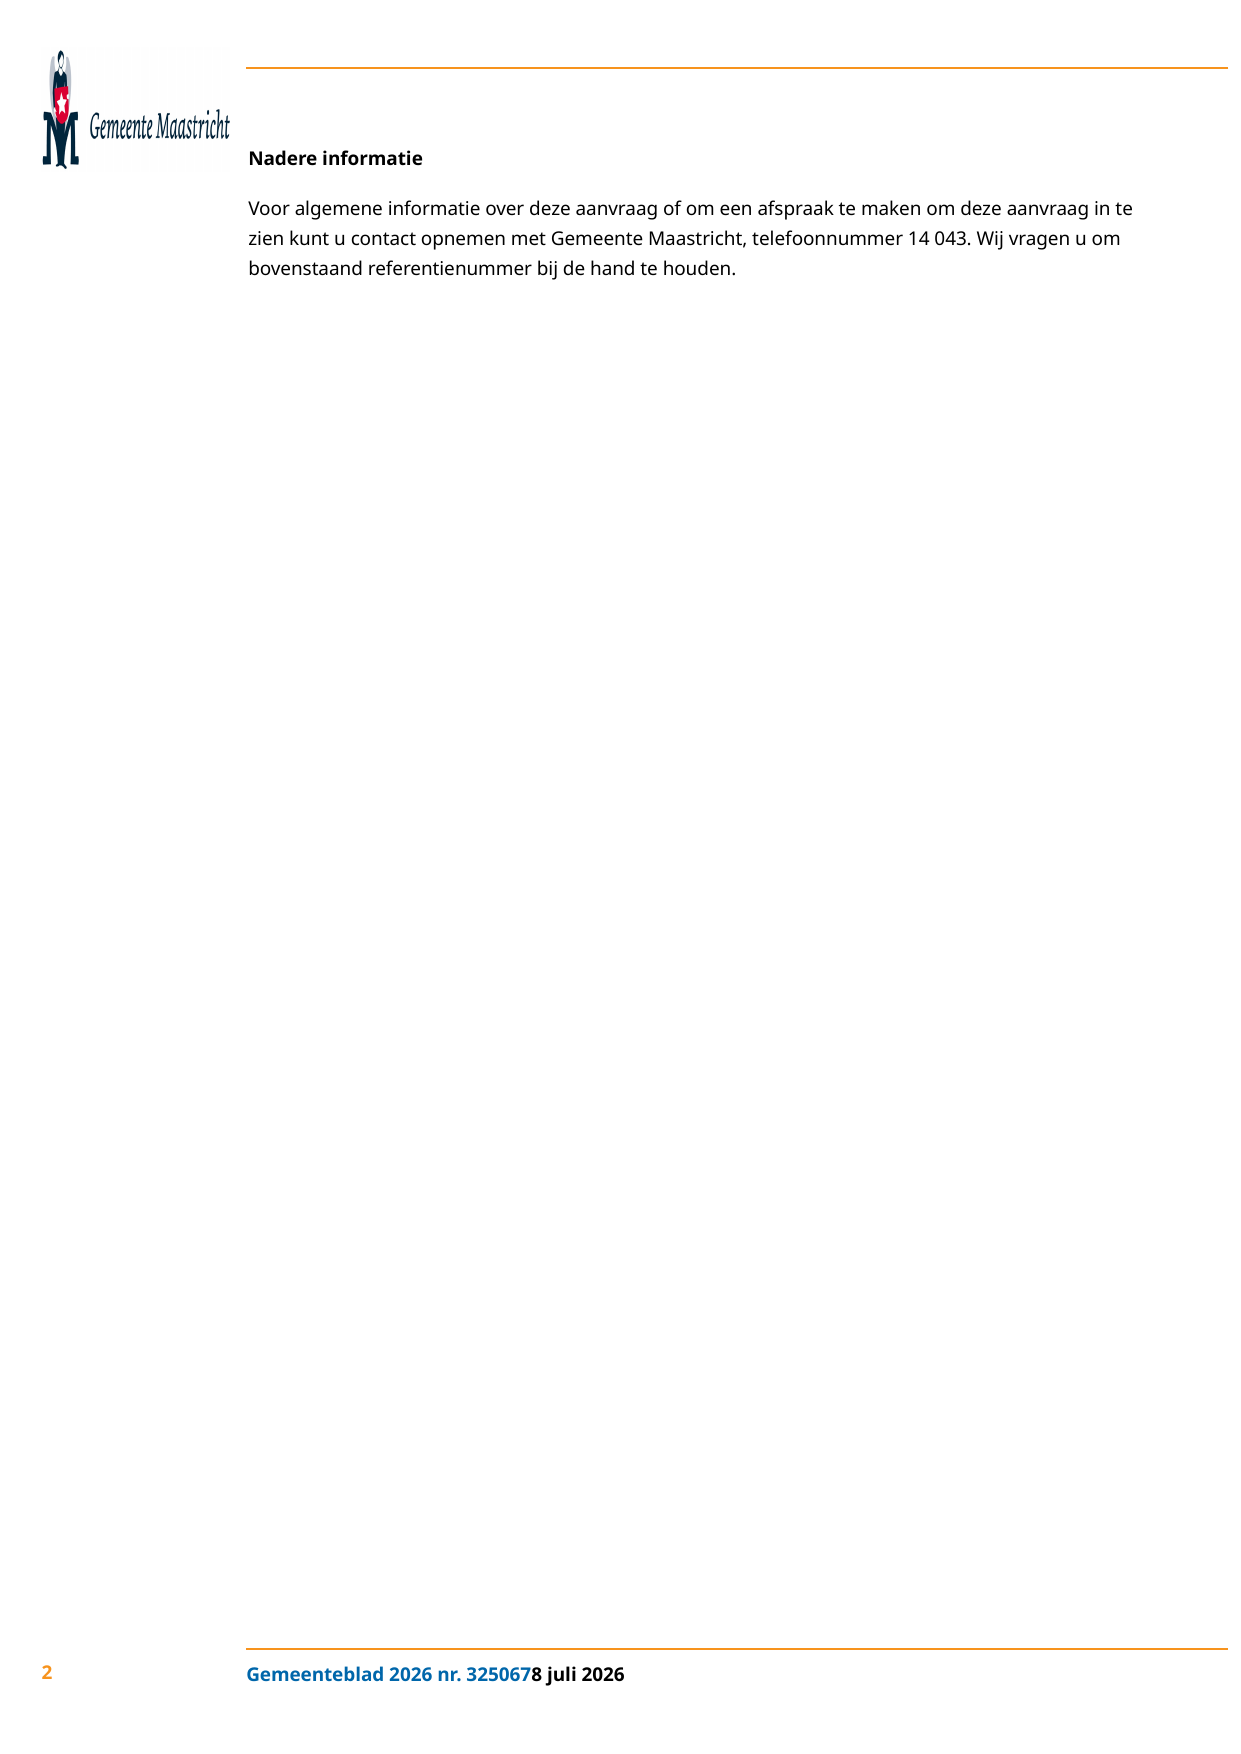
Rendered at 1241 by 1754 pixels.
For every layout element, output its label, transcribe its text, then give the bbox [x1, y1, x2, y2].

picture [41, 47, 231, 172]
text Nadere informatie [248, 145, 1152, 171]
text Voor algemene informatie over deze aanvraag of om een afspraak te maken om deze aanvraag in te zien kunt u contact opnemen met Gemeente Maastricht, telefoonnummer 14 043. Wij vragen u om bovenstaand referentienummer bij de hand te houden. [248, 196, 1152, 281]
